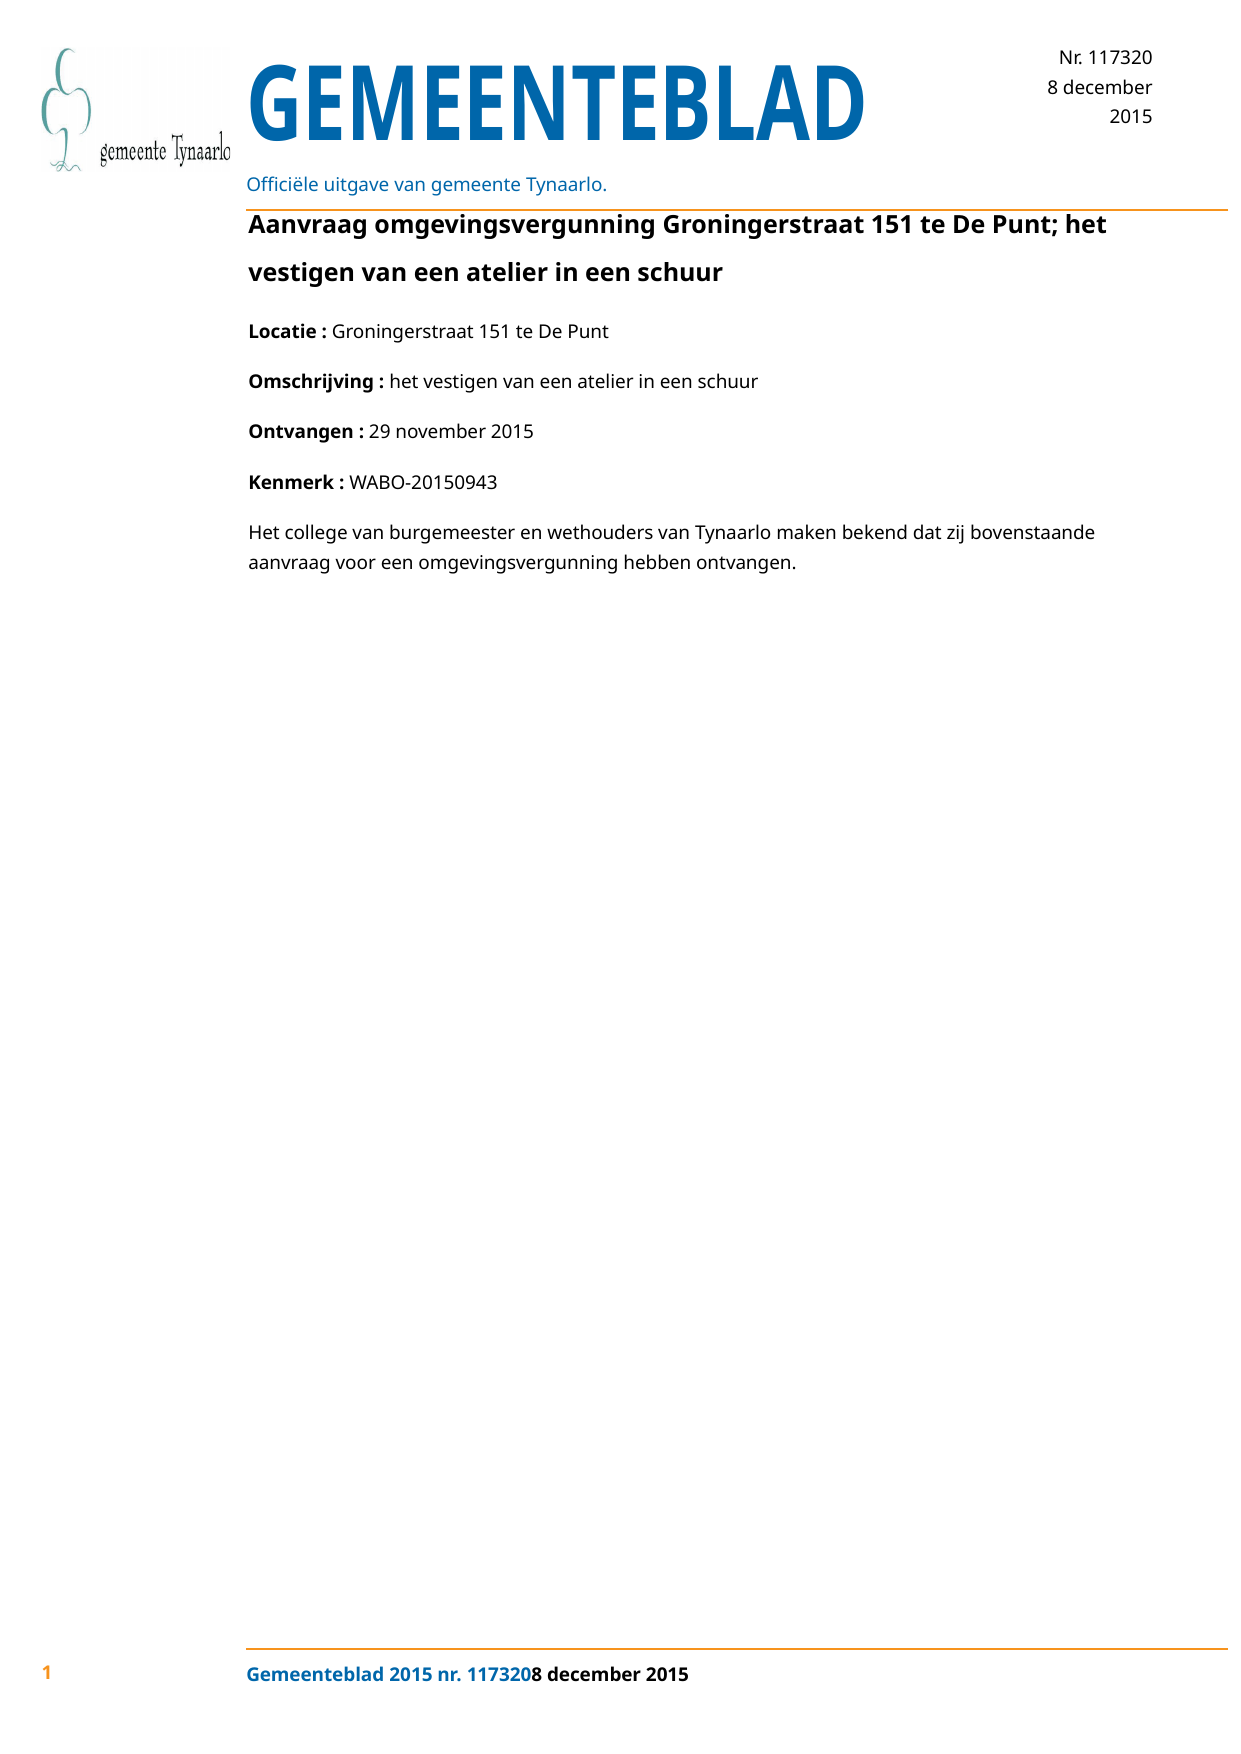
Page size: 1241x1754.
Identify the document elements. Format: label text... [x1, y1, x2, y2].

text Ontvangen : 29 november 2015 [248, 419, 1152, 444]
text Omschrijving : het vestigen van een atelier in een schuur [248, 368, 1152, 394]
text Het college van burgemeester en wethouders van Tynaarlo maken bekend dat zij bovenstaande aanvraag voor een omgevingsvergunning hebben ontvangen. [248, 519, 1152, 575]
picture [41, 47, 231, 172]
text Aanvraag omgevingsvergunning Groningerstraat 151 te De Punt; het vestigen van een atelier in een schuur [248, 211, 1152, 288]
text Kenmerk : WABO-20150943 [248, 469, 1152, 495]
text Locatie : Groningerstraat 151 te De Punt [248, 318, 1152, 344]
